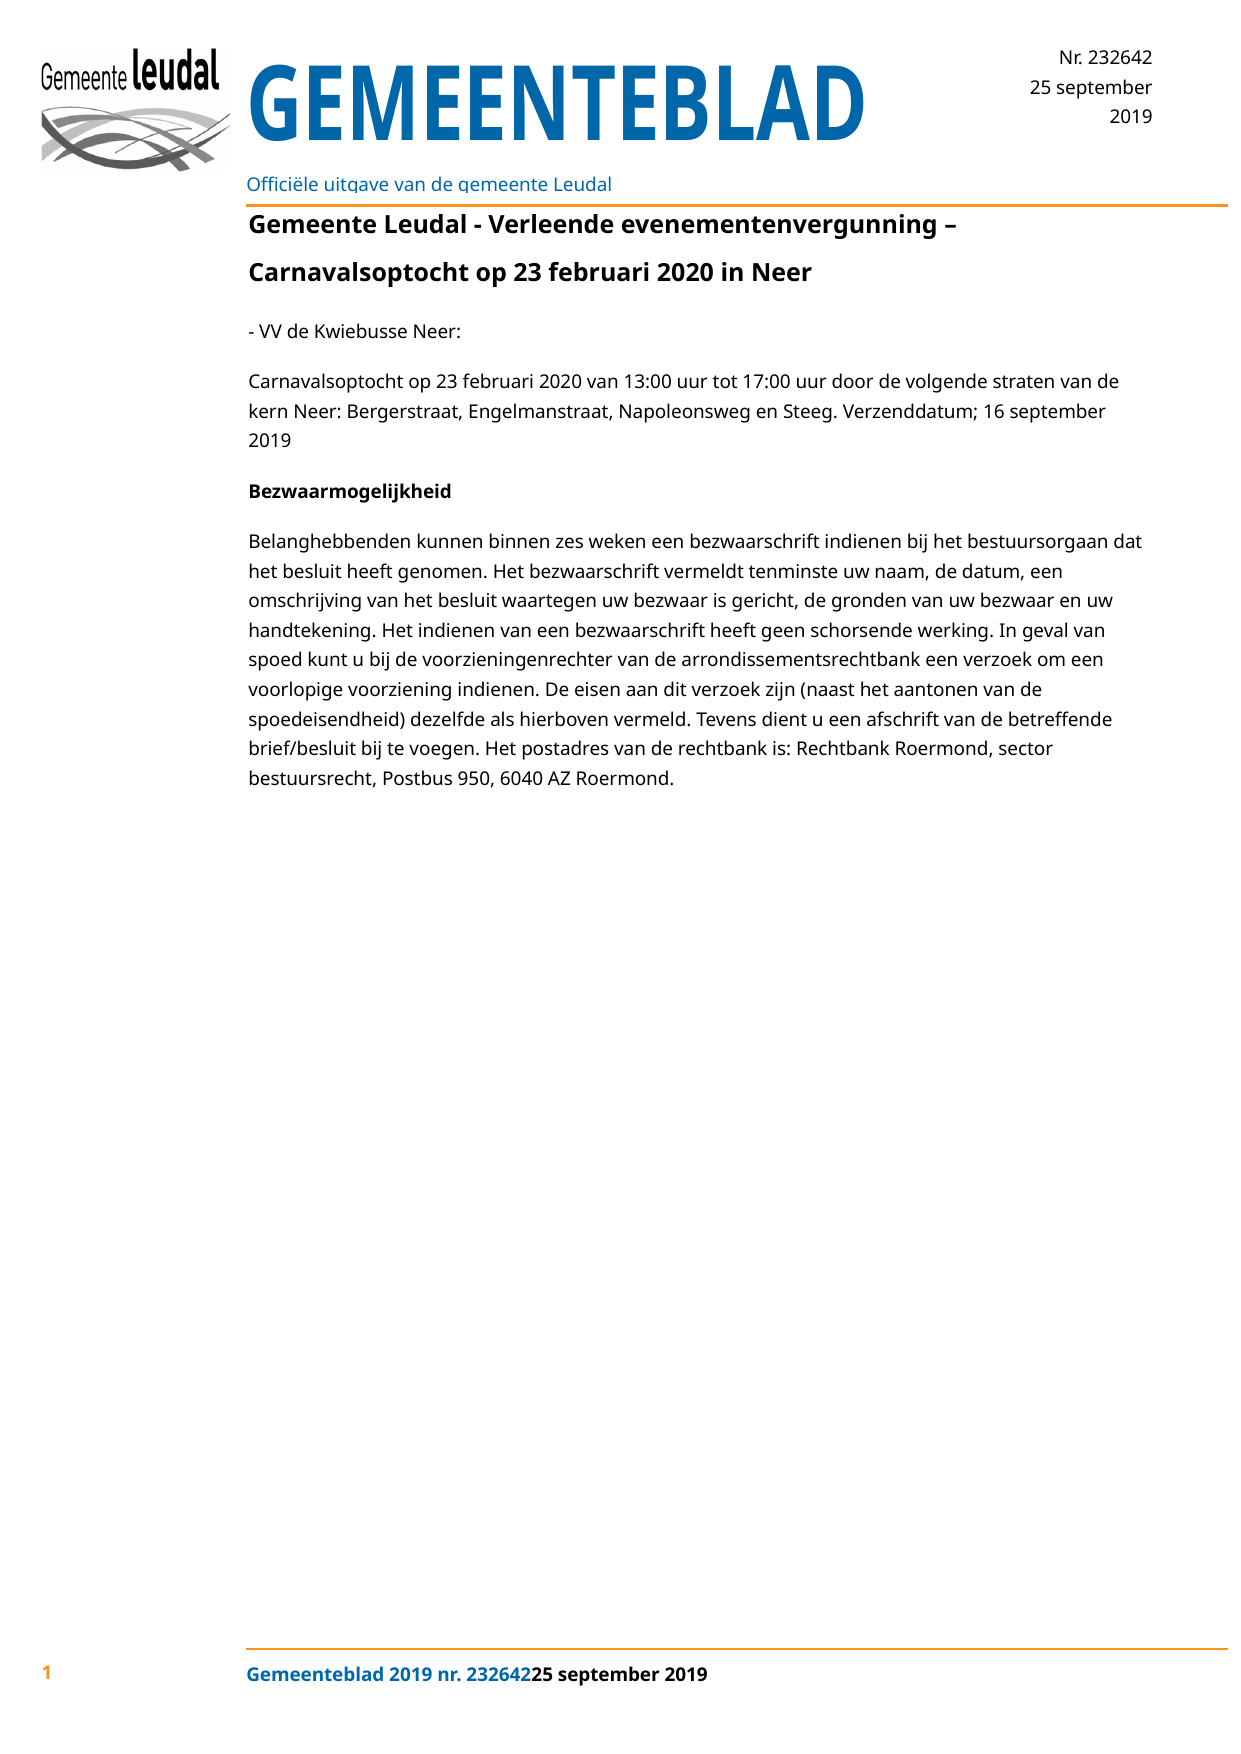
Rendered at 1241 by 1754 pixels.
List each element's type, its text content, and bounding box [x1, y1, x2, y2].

picture [41, 47, 231, 172]
text - VV de Kwiebusse Neer: [248, 318, 1152, 344]
text Bezwaarmogelijkheid [248, 478, 1152, 504]
text Gemeente Leudal - Verleende evenementenvergunning – Carnavalsoptocht op 23 februari 2020 in Neer [248, 207, 1152, 288]
text Carnavalsoptocht op 23 februari 2020 van 13:00 uur tot 17:00 uur door de volgende straten van de kern Neer: Bergerstraat, Engelmanstraat, Napoleonsweg en Steeg. Verzenddatum; 16 september 2019 [248, 368, 1152, 453]
text Belanghebbenden kunnen binnen zes weken een bezwaarschrift indienen bij het bestuursorgaan dat het besluit heeft genomen. Het bezwaarschrift vermeldt tenminste uw naam, de datum, een omschrijving van het besluit waartegen uw bezwaar is gericht, de gronden van uw bezwaar en uw handtekening. Het indienen van een bezwaarschrift heeft geen schorsende werking. In geval van spoed kunt u bij de voorzieningenrechter van de arrondissementsrechtbank een verzoek om een voorlopige voorziening indienen. De eisen aan dit verzoek zijn (naast het aantonen van de spoedeisendheid) dezelfde als hierboven vermeld. Tevens dient u een afschrift van de betreffende brief/besluit bij te voegen. Het postadres van de rechtbank is: Rechtbank Roermond, sector bestuursrecht, Postbus 950, 6040 AZ Roermond. [248, 528, 1152, 791]
